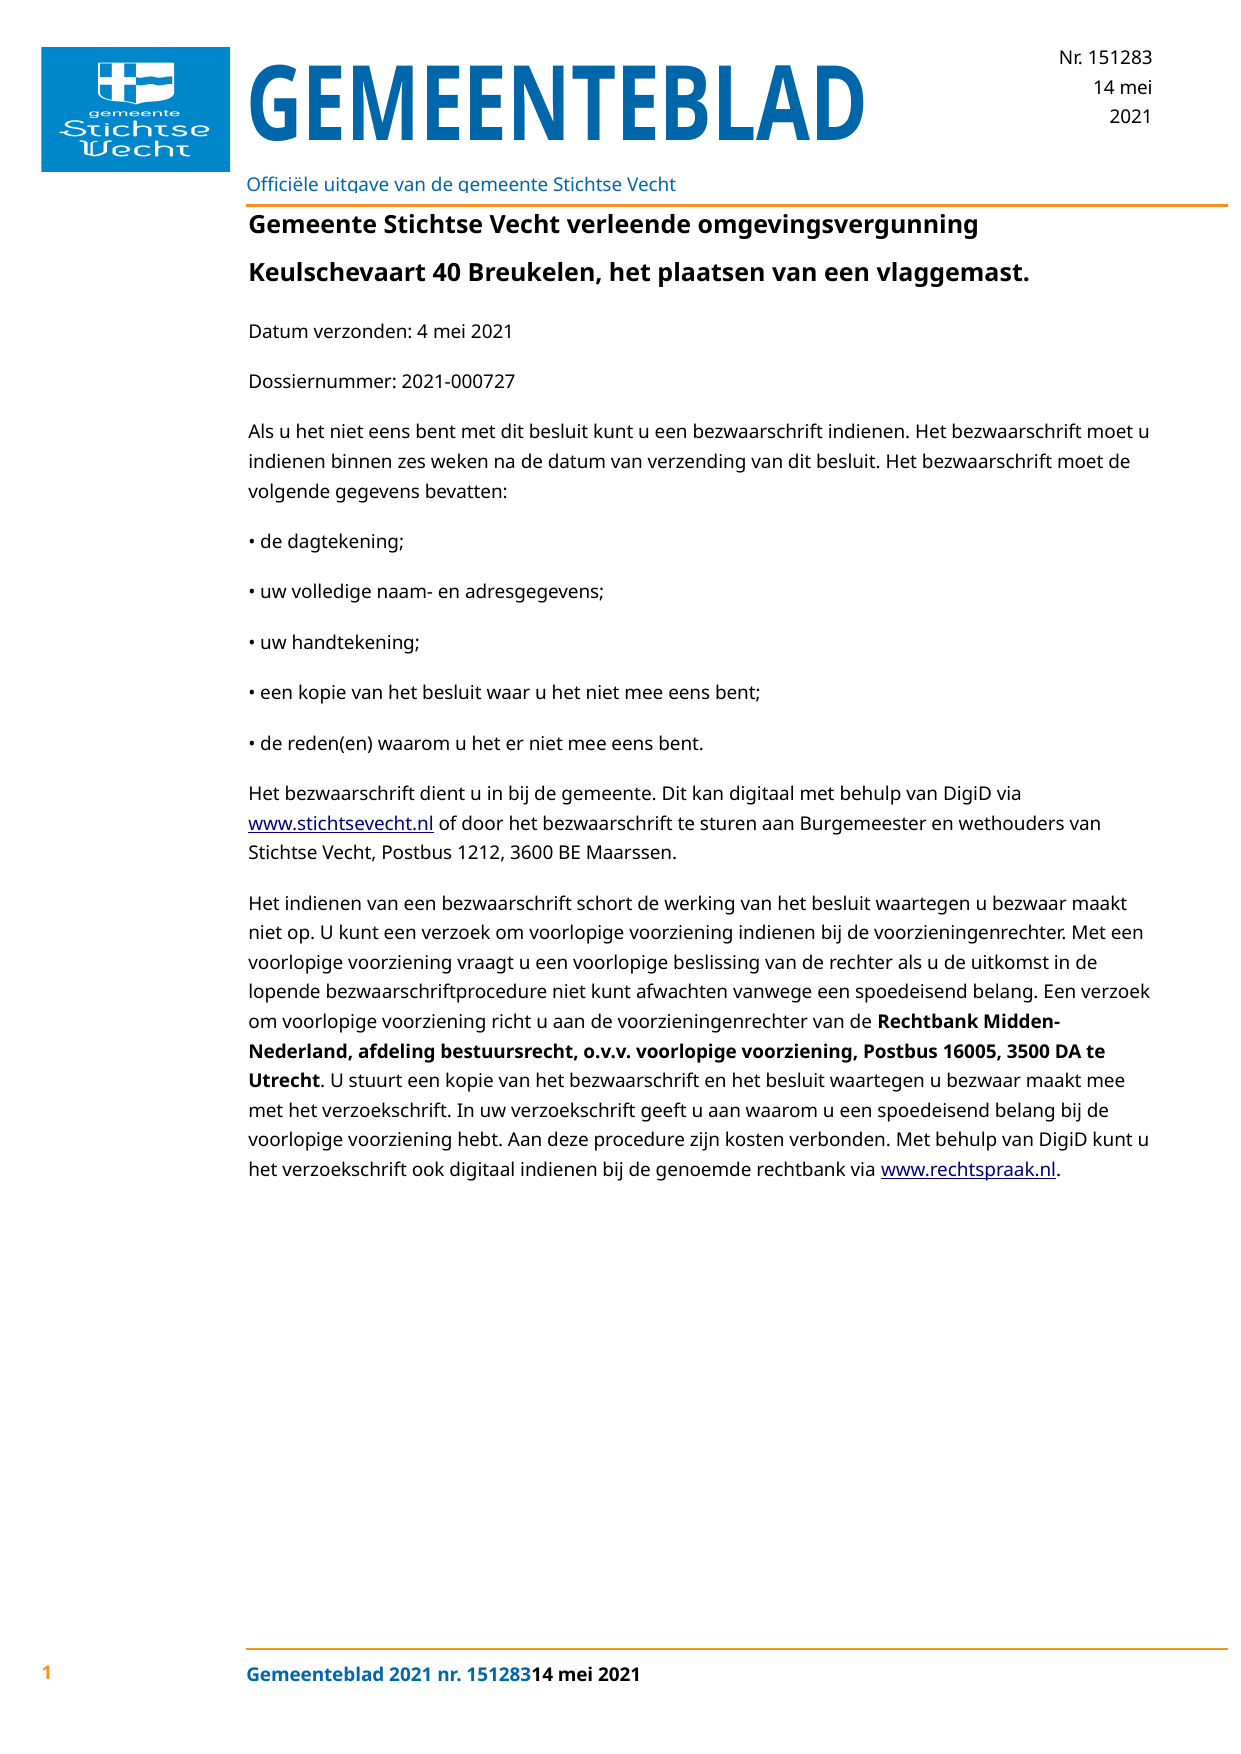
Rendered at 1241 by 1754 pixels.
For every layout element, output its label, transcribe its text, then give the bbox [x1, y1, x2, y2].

text Als u het niet eens bent met dit besluit kunt u een bezwaarschrift indienen. Het bezwaarschrift moet u indienen binnen zes weken na de datum van verzending van dit besluit. Het bezwaarschrift moet de volgende gegevens bevatten: [248, 419, 1152, 504]
text • de reden(en) waarom u het er niet mee eens bent. [248, 730, 1152, 756]
text • een kopie van het besluit waar u het niet mee eens bent; [248, 679, 1152, 705]
picture [137, 63, 174, 103]
picture [99, 63, 135, 101]
text Datum verzonden: 4 mei 2021 [248, 318, 1152, 344]
text • uw volledige naam- en adresgegevens; [248, 579, 1152, 604]
text Gemeente Stichtse Vecht verleende omgevingsvergunning Keulschevaart 40 Breukelen, het plaatsen van een vlaggemast. [248, 207, 1152, 288]
text • de dagtekening; [248, 528, 1152, 554]
text • uw handtekening; [248, 629, 1152, 655]
text Het indienen van een bezwaarschrift schort de werking van het besluit waartegen u bezwaar maakt niet op. U kunt een verzoek om voorlopige voorziening indienen bij de voorzieningenrechter. Met een voorlopige voorziening vraagt u een voorlopige beslissing van de rechter als u de uitkomst in de lopende bezwaarschriftprocedure niet kunt afwachten vanwege een spoedeisend belang. Een verzoek om voorlopige voorziening richt u aan de voorzieningenrechter van de Rechtbank Midden-Nederland, afdeling bestuursrecht, o.v.v. voorlopige voorziening, Postbus 16005, 3500 DA te Utrecht. U stuurt een kopie van het bezwaarschrift en het besluit waartegen u bezwaar maakt mee met het verzoekschrift. In uw verzoekschrift geeft u aan waarom u een spoedeisend belang bij de voorlopige voorziening hebt. Aan deze procedure zijn kosten verbonden. Met behulp van DigiD kunt u het verzoekschrift ook digitaal indienen bij de genoemde rechtbank via www.rechtspraak.nl. [248, 890, 1152, 1182]
text Het bezwaarschrift dient u in bij de gemeente. Dit kan digitaal met behulp van DigiD via www.stichtsevecht.nl of door het bezwaarschrift te sturen aan Burgemeester en wethouders van Stichtse Vecht, Postbus 1212, 3600 BE Maarssen. [248, 780, 1152, 865]
text Dossiernummer: 2021-000727 [248, 368, 1152, 394]
